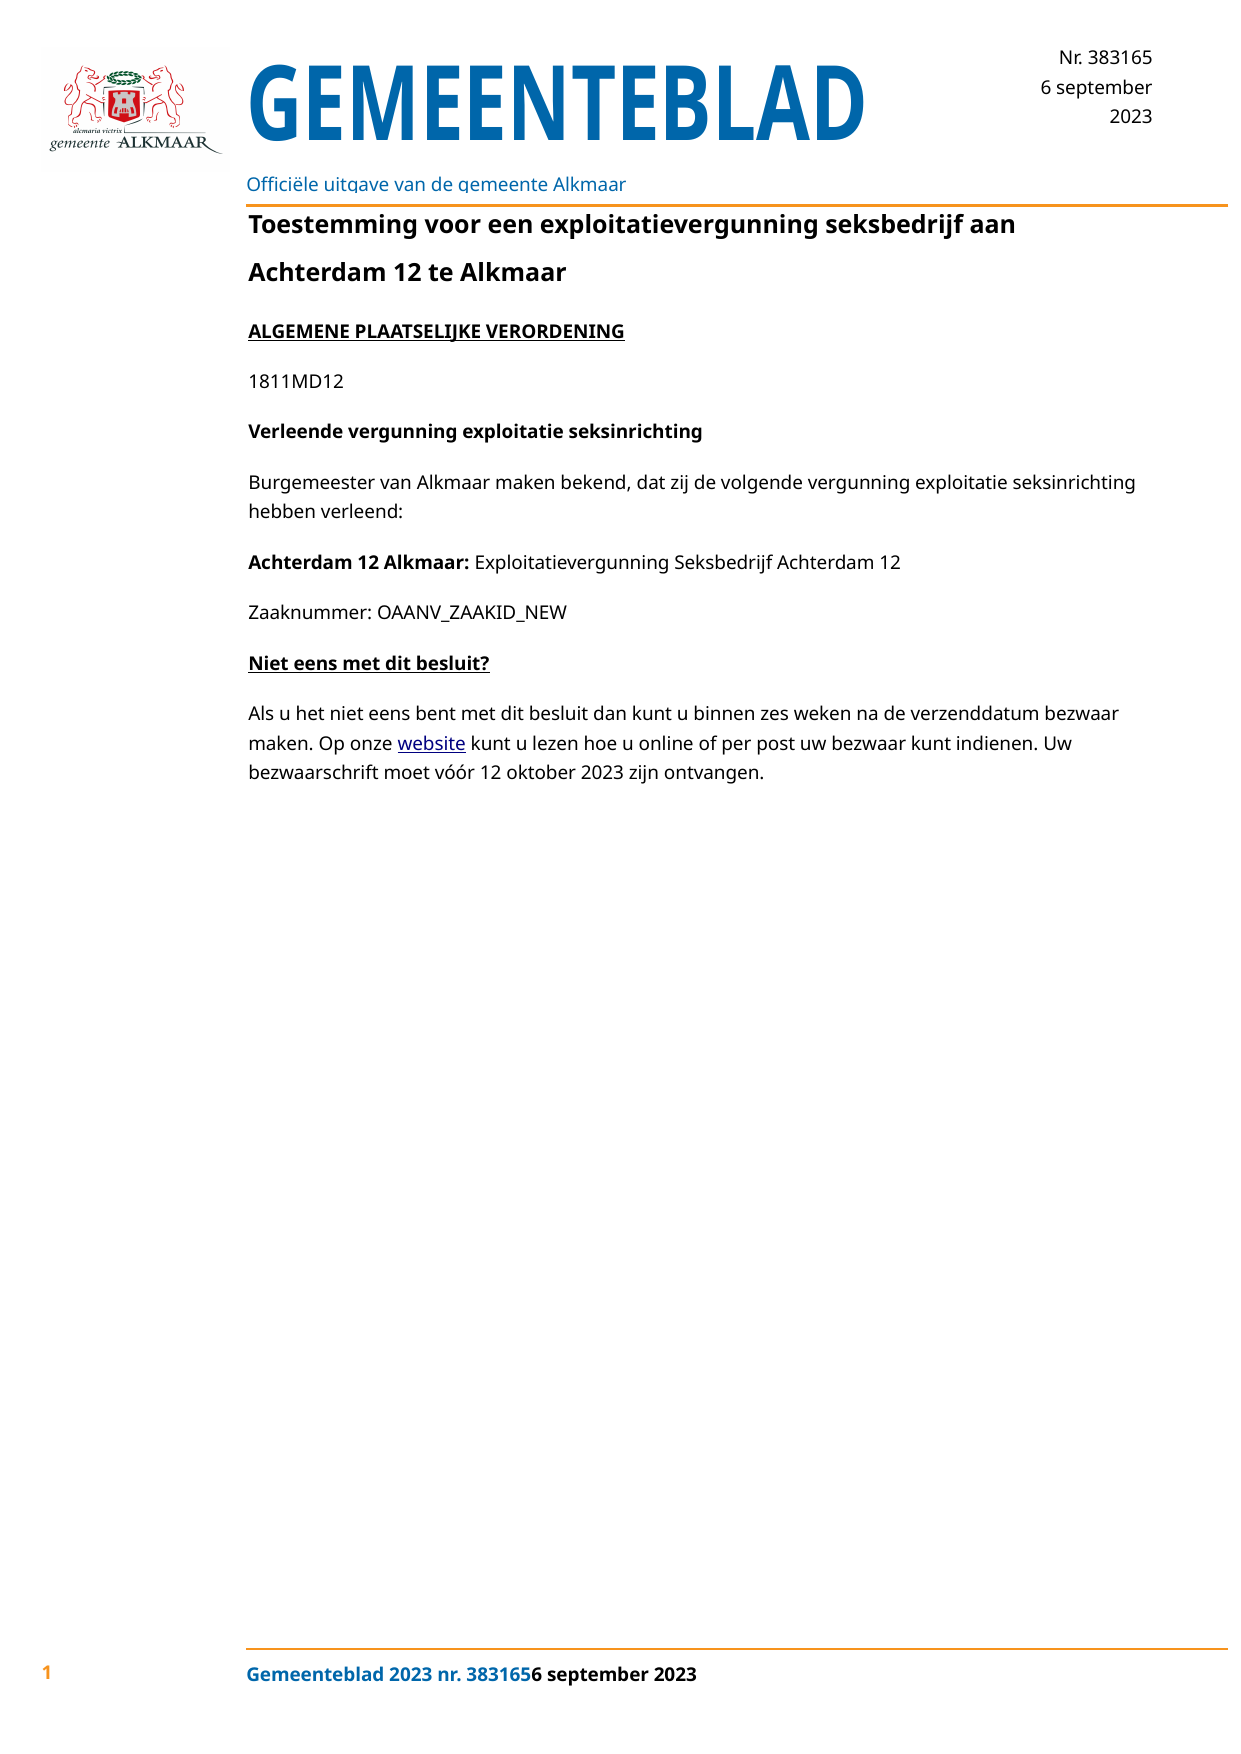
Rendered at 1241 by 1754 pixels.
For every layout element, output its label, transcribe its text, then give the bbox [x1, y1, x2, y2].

text Als u het niet eens bent met dit besluit dan kunt u binnen zes weken na de verzenddatum bezwaar maken. Op onze website kunt u lezen hoe u online of per post uw bezwaar kunt indienen. Uw bezwaarschrift moet vóór 12 oktober 2023 zijn ontvangen. [248, 700, 1152, 785]
text 1811MD12 [248, 368, 1152, 394]
text Toestemming voor een exploitatievergunning seksbedrijf aan Achterdam 12 te Alkmaar [248, 207, 1152, 288]
text Verleende vergunning exploitatie seksinrichting [248, 419, 1152, 444]
text Niet eens met dit besluit? [248, 650, 1152, 676]
text Achterdam 12 Alkmaar: Exploitatievergunning Seksbedrijf Achterdam 12 [248, 549, 1152, 575]
picture [41, 47, 231, 172]
text Zaaknummer: OAANV_ZAAKID_NEW [248, 599, 1152, 625]
text ALGEMENE PLAATSELIJKE VERORDENING [248, 318, 1152, 344]
text Burgemeester van Alkmaar maken bekend, dat zij de volgende vergunning exploitatie seksinrichting hebben verleend: [248, 469, 1152, 524]
